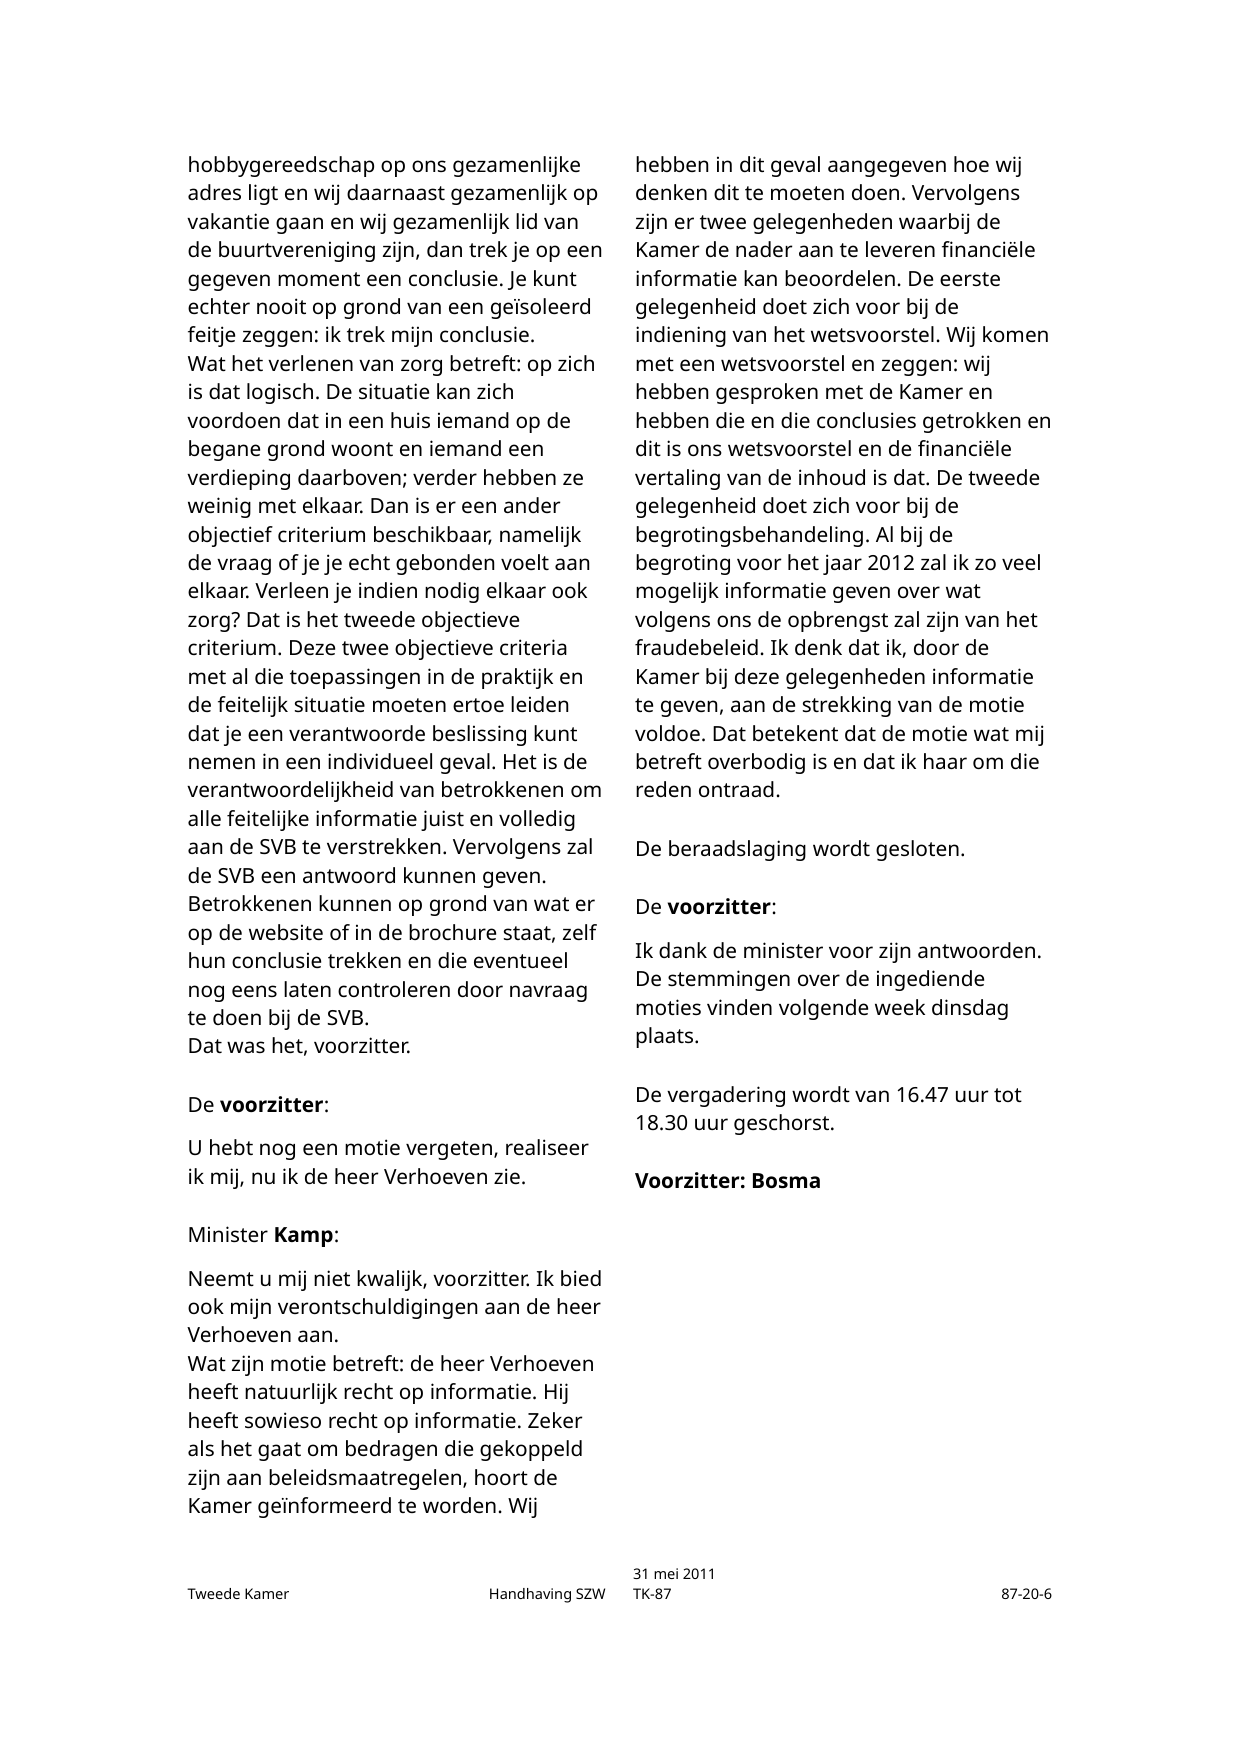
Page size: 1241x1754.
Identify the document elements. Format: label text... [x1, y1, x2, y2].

text hobbygereedschap op ons gezamenlijke adres ligt en wij daarnaast gezamenlijk op vakantie gaan en wij gezamenlijk lid van de buurtvereniging zijn, dan trek je op een gegeven moment een conclusie. Je kunt echter nooit op grond van een geïsoleerd feitje zeggen: ik trek mijn conclusie. [187, 150, 605, 349]
text hebben in dit geval aangegeven hoe wij denken dit te moeten doen. Vervolgens zijn er twee gelegenheden waarbij de Kamer de nader aan te leveren financiële informatie kan beoordelen. De eerste gelegenheid doet zich voor bij de indiening van het wetsvoorstel. Wij komen met een wetsvoorstel en zeggen: wij hebben gesproken met de Kamer en hebben die en die conclusies getrokken en dit is ons wetsvoorstel en de financiële vertaling van de inhoud is dat. De tweede gelegenheid doet zich voor bij de begrotingsbehandeling. Al bij de begroting voor het jaar 2012 zal ik zo veel mogelijk informatie geven over wat volgens ons de opbrengst zal zijn van het fraudebeleid. Ik denk dat ik, door de Kamer bij deze gelegenheden informatie te geven, aan de strekking van de motie voldoe. Dat betekent dat de motie wat mij betreft overbodig is en dat ik haar om die reden ontraad. [635, 150, 1053, 804]
text Wat zijn motie betreft: de heer Verhoeven heeft natuurlijk recht op informatie. Hij heeft sowieso recht op informatie. Zeker als het gaat om bedragen die gekoppeld zijn aan beleidsmaatregelen, hoort de Kamer geïnformeerd te worden. Wij [187, 1349, 605, 1520]
text De vergadering wordt van 16.47 uur tot 18.30 uur geschorst. [635, 1080, 1053, 1137]
text De voorzitter: [187, 1090, 605, 1118]
text Ik dank de minister voor zijn antwoorden. De stemmingen over de ingediende moties vinden volgende week dinsdag plaats. [635, 936, 1053, 1050]
text U hebt nog een motie vergeten, realiseer ik mij, nu ik de heer Verhoeven zie. [187, 1133, 605, 1190]
text Voorzitter: Bosma [635, 1167, 1053, 1195]
text Wat het verlenen van zorg betreft: op zich is dat logisch. De situatie kan zich voordoen dat in een huis iemand op de begane grond woont en iemand een verdieping daarboven; verder hebben ze weinig met elkaar. Dan is er een ander objectief criterium beschikbaar, namelijk de vraag of je je echt gebonden voelt aan elkaar. Verleen je indien nodig elkaar ook zorg? Dat is het tweede objectieve criterium. Deze twee objectieve criteria met al die toepassingen in de praktijk en de feitelijk situatie moeten ertoe leiden dat je een verantwoorde beslissing kunt nemen in een individueel geval. Het is de verantwoordelijkheid van betrokkenen om alle feitelijke informatie juist en volledig aan de SVB te verstrekken. Vervolgens zal de SVB een antwoord kunnen geven. Betrokkenen kunnen op grond van wat er op de website of in de brochure staat, zelf hun conclusie trekken en die eventueel nog eens laten controleren door navraag te doen bij de SVB. [187, 349, 605, 1032]
text De voorzitter: [635, 892, 1053, 921]
text Minister Kamp: [187, 1220, 605, 1249]
text Dat was het, voorzitter. [187, 1032, 605, 1060]
text Neemt u mij niet kwalijk, voorzitter. Ik bied ook mijn verontschuldigingen aan de heer Verhoeven aan. [187, 1264, 605, 1349]
text De beraadslaging wordt gesloten. [635, 834, 1053, 862]
